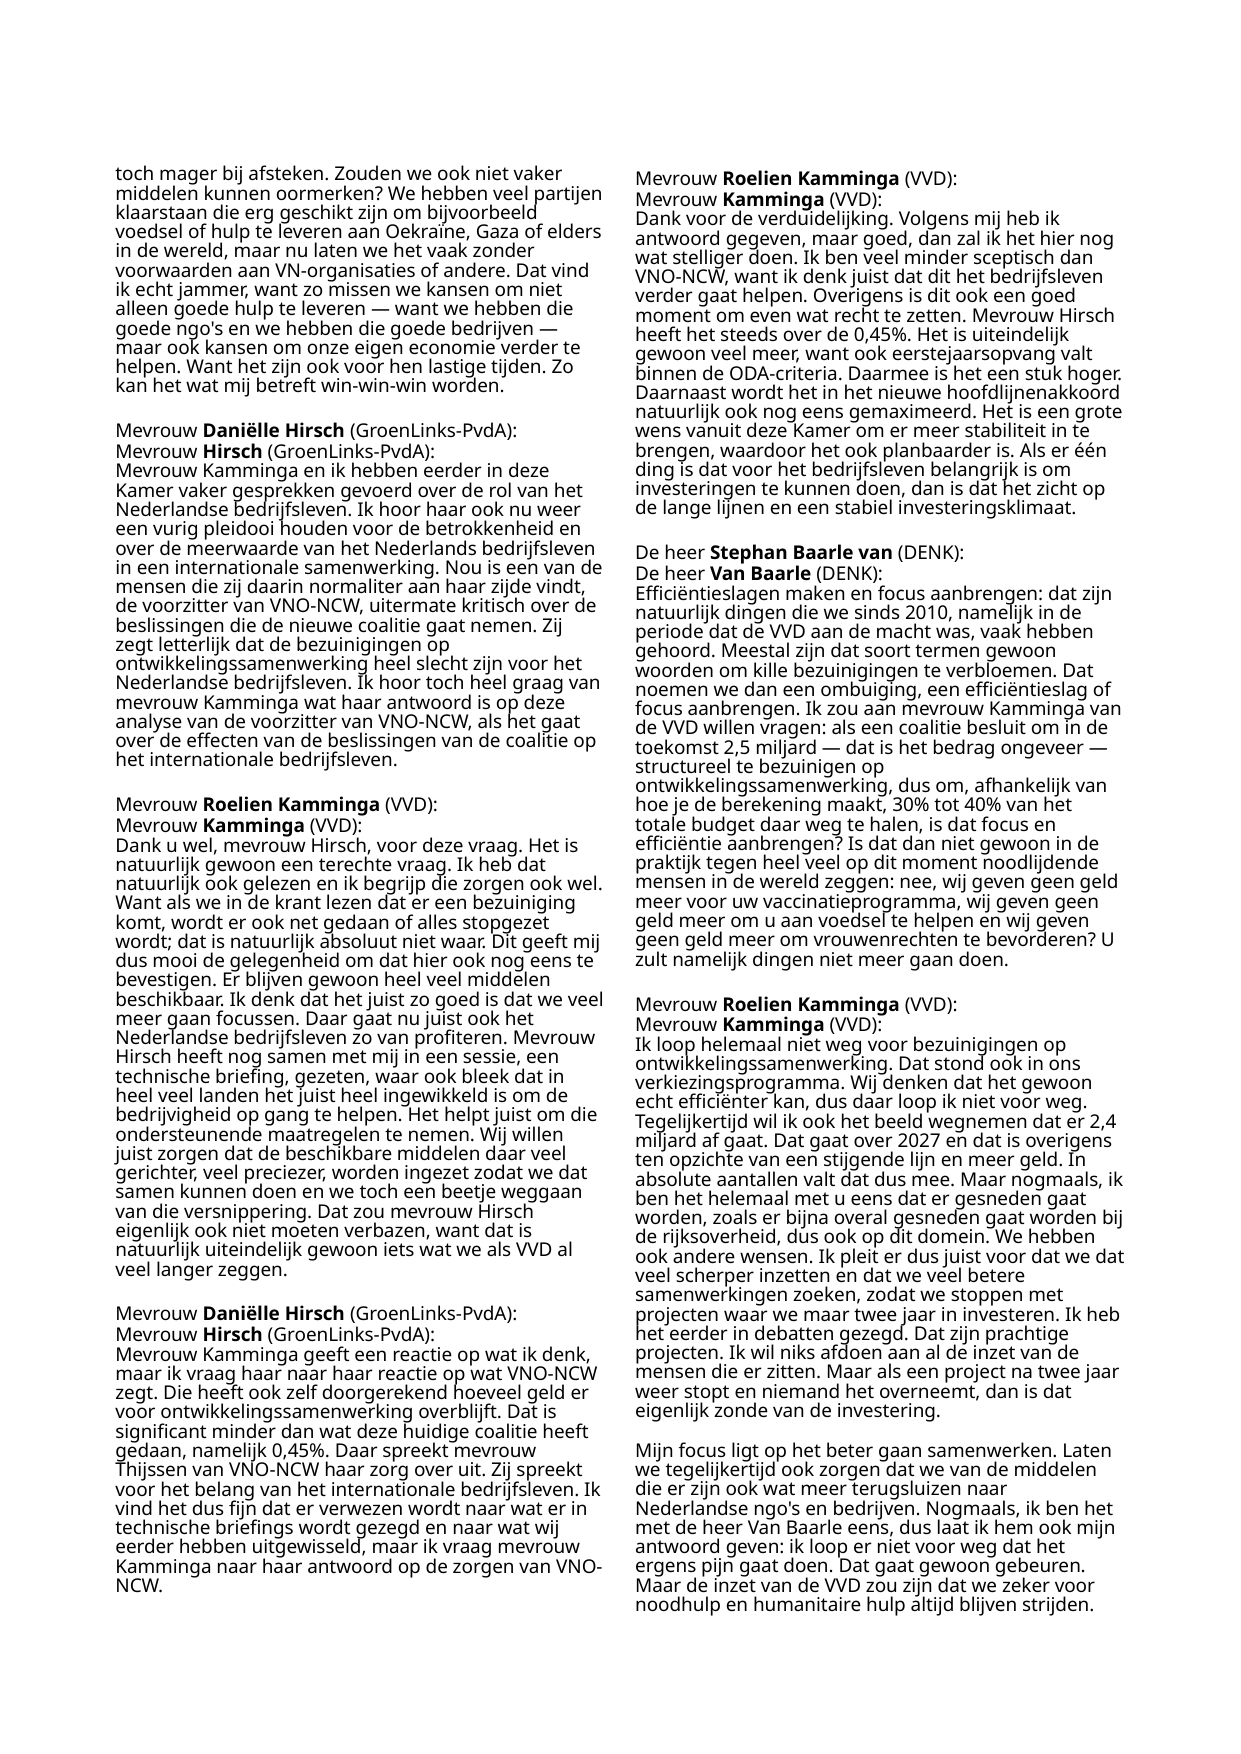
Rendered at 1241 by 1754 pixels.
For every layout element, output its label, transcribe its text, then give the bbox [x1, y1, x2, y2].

text Mevrouw Roelien Kamminga (VVD): [635, 991, 1125, 1016]
text Mevrouw Daniëlle Hirsch (GroenLinks-PvdA): [115, 417, 605, 443]
text Ik loop helemaal niet weg voor bezuinigingen op ontwikkelingssamenwerking. Dat stond ook in ons verkiezingsprogramma. Wij denken dat het gewoon echt efficiënter kan, dus daar loop ik niet voor weg. Tegelijkertijd wil ik ook het beeld wegnemen dat er 2,4 miljard af gaat. Dat gaat over 2027 en dat is overigens ten opzichte van een stijgende lijn en meer geld. In absolute aantallen valt dat dus mee. Maar nogmaals, ik ben het helemaal met u eens dat er gesneden gaat worden, zoals er bijna overal gesneden gaat worden bij de rijksoverheid, dus ook op dit domein. We hebben ook andere wensen. Ik pleit er dus juist voor dat we dat veel scherper inzetten en dat we veel betere samenwerkingen zoeken, zodat we stoppen met projecten waar we maar twee jaar in investeren. Ik heb het eerder in debatten gezegd. Dat zijn prachtige projecten. Ik wil niks afdoen aan al de inzet van de mensen die er zitten. Maar als een project na twee jaar weer stopt en niemand het overneemt, dan is dat eigenlijk zonde van de investering. [635, 1036, 1125, 1421]
text Mevrouw Kamminga geeft een reactie op wat ik denk, maar ik vraag haar naar haar reactie op wat VNO-NCW zegt. Die heeft ook zelf doorgerekend hoeveel geld er voor ontwikkelingssamenwerking overblijft. Dat is significant minder dan wat deze huidige coalitie heeft gedaan, namelijk 0,45%. Daar spreekt mevrouw Thijssen van VNO-NCW haar zorg over uit. Zij spreekt voor het belang van het internationale bedrijfsleven. Ik vind het dus fijn dat er verwezen wordt naar wat er in technische briefings wordt gezegd en naar wat wij eerder hebben uitgewisseld, maar ik vraag mevrouw Kamminga naar haar antwoord op de zorgen van VNO-NCW. [115, 1346, 605, 1596]
text toch mager bij afsteken. Zouden we ook niet vaker middelen kunnen oormerken? We hebben veel partijen klaarstaan die erg geschikt zijn om bijvoorbeeld voedsel of hulp te leveren aan Oekraïne, Gaza of elders in de wereld, maar nu laten we het vaak zonder voorwaarden aan VN-organisaties of andere. Dat vind ik echt jammer, want zo missen we kansen om niet alleen goede hulp te leveren — want we hebben die goede ngo's en we hebben die goede bedrijven — maar ook kansen om onze eigen economie verder te helpen. Want het zijn ook voor hen lastige tijden. Zo kan het wat mij betreft win-win-win worden. [115, 165, 605, 397]
text Mevrouw Daniëlle Hirsch (GroenLinks-PvdA): [115, 1301, 605, 1326]
text Mevrouw Hirsch (GroenLinks-PvdA): [115, 443, 605, 462]
text Mevrouw Kamminga (VVD): [635, 191, 1125, 210]
text Mevrouw Roelien Kamminga (VVD): [115, 792, 605, 817]
text Efficiëntieslagen maken en focus aanbrengen: dat zijn natuurlijk dingen die we sinds 2010, namelijk in de periode dat de VVD aan de macht was, vaak hebben gehoord. Meestal zijn dat soort termen gewoon woorden om kille bezuinigingen te verbloemen. Dat noemen we dan een ombuiging, een efficiëntieslag of focus aanbrengen. Ik zou aan mevrouw Kamminga van de VVD willen vragen: als een coalitie besluit om in de toekomst 2,5 miljard — dat is het bedrag ongeveer — structureel te bezuinigen op ontwikkelingssamenwerking, dus om, afhankelijk van hoe je de berekening maakt, 30% tot 40% van het totale budget daar weg te halen, is dat focus en efficiëntie aanbrengen? Is dat dan niet gewoon in de praktijk tegen heel veel op dit moment noodlijdende mensen in de wereld zeggen: nee, wij geven geen geld meer voor uw vaccinatieprogramma, wij geven geen geld meer om u aan voedsel te helpen en wij geven geen geld meer om vrouwenrechten te bevorderen? U zult namelijk dingen niet meer gaan doen. [635, 584, 1125, 970]
text Dank voor de verduidelijking. Volgens mij heb ik antwoord gegeven, maar goed, dan zal ik het hier nog wat stelliger doen. Ik ben veel minder sceptisch dan VNO-NCW, want ik denk juist dat dit het bedrijfsleven verder gaat helpen. Overigens is dit ook een goed moment om even wat recht te zetten. Mevrouw Hirsch heeft het steeds over de 0,45%. Het is uiteindelijk gewoon veel meer, want ook eerstejaarsopvang valt binnen de ODA-criteria. Daarmee is het een stuk hoger. Daarnaast wordt het in het nieuwe hoofdlijnenakkoord natuurlijk ook nog eens gemaximeerd. Het is een grote wens vanuit deze Kamer om er meer stabiliteit in te brengen, waardoor het ook planbaarder is. Als er één ding is dat voor het bedrijfsleven belangrijk is om investeringen te kunnen doen, dan is dat het zicht op de lange lijnen en een stabiel investeringsklimaat. [635, 210, 1125, 519]
text Mevrouw Kamminga (VVD): [115, 817, 605, 837]
text Mevrouw Hirsch (GroenLinks-PvdA): [115, 1326, 605, 1346]
text De heer Van Baarle (DENK): [635, 565, 1125, 584]
text Mevrouw Kamminga en ik hebben eerder in deze Kamer vaker gesprekken gevoerd over de rol van het Nederlandse bedrijfsleven. Ik hoor haar ook nu weer een vurig pleidooi houden voor de betrokkenheid en over de meerwaarde van het Nederlands bedrijfsleven in een internationale samenwerking. Nou is een van de mensen die zij daarin normaliter aan haar zijde vindt, de voorzitter van VNO-NCW, uitermate kritisch over de beslissingen die de nieuwe coalitie gaat nemen. Zij zegt letterlijk dat de bezuinigingen op ontwikkelingssamenwerking heel slecht zijn voor het Nederlandse bedrijfsleven. Ik hoor toch heel graag van mevrouw Kamminga wat haar antwoord is op deze analyse van de voorzitter van VNO-NCW, als het gaat over de effecten van de beslissingen van de coalitie op het internationale bedrijfsleven. [115, 462, 605, 771]
text De heer Stephan Baarle van (DENK): [635, 539, 1125, 565]
text Mevrouw Kamminga (VVD): [635, 1016, 1125, 1036]
text Mijn focus ligt op het beter gaan samenwerken. Laten we tegelijkertijd ook zorgen dat we van de middelen die er zijn ook wat meer terugsluizen naar Nederlandse ngo's en bedrijven. Nogmaals, ik ben het met de heer Van Baarle eens, dus laat ik hem ook mijn antwoord geven: ik loop er niet voor weg dat het ergens pijn gaat doen. Dat gaat gewoon gebeuren. Maar de inzet van de VVD zou zijn dat we zeker voor noodhulp en humanitaire hulp altijd blijven strijden. [635, 1442, 1125, 1615]
text Dank u wel, mevrouw Hirsch, voor deze vraag. Het is natuurlijk gewoon een terechte vraag. Ik heb dat natuurlijk ook gelezen en ik begrijp die zorgen ook wel. Want als we in de krant lezen dat er een bezuiniging komt, wordt er ook net gedaan of alles stopgezet wordt; dat is natuurlijk absoluut niet waar. Dit geeft mij dus mooi de gelegenheid om dat hier ook nog eens te bevestigen. Er blijven gewoon heel veel middelen beschikbaar. Ik denk dat het juist zo goed is dat we veel meer gaan focussen. Daar gaat nu juist ook het Nederlandse bedrijfsleven zo van profiteren. Mevrouw Hirsch heeft nog samen met mij in een sessie, een technische briefing, gezeten, waar ook bleek dat in heel veel landen het juist heel ingewikkeld is om de bedrijvigheid op gang te helpen. Het helpt juist om die ondersteunende maatregelen te nemen. Wij willen juist zorgen dat de beschikbare middelen daar veel gerichter, veel preciezer, worden ingezet zodat we dat samen kunnen doen en we toch een beetje weggaan van die versnippering. Dat zou mevrouw Hirsch eigenlijk ook niet moeten verbazen, want dat is natuurlijk uiteindelijk gewoon iets wat we als VVD al veel langer zeggen. [115, 837, 605, 1280]
text Mevrouw Roelien Kamminga (VVD): [635, 165, 1125, 191]
